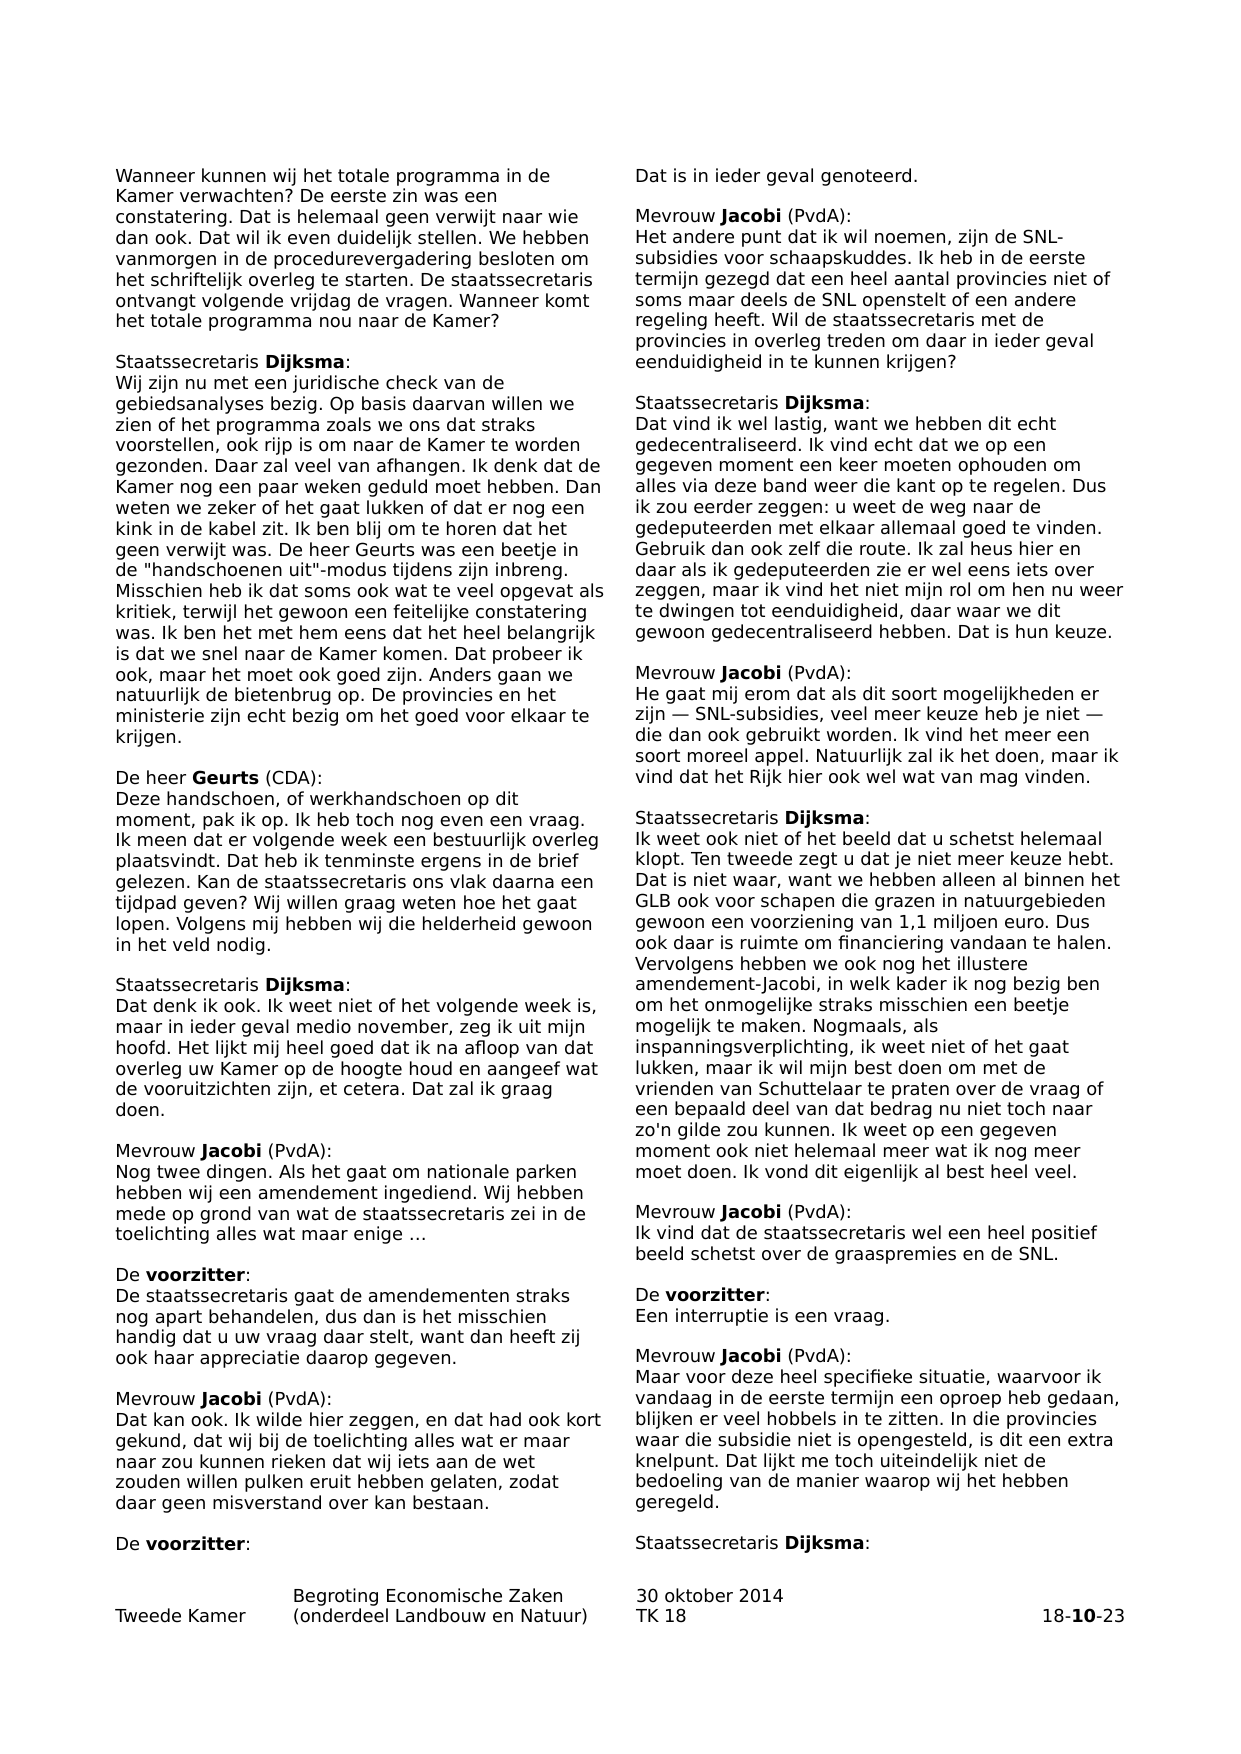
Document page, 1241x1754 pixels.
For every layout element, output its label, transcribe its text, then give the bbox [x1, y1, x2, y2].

text Staatssecretaris Dijksma: [115, 352, 605, 373]
text De heer Geurts (CDA): [115, 768, 605, 788]
text Ik vind dat de staatssecretaris wel een heel positief beeld schetst over de graaspremies en de SNL. [635, 1223, 1125, 1265]
text Dat kan ook. Ik wilde hier zeggen, en dat had ook kort gekund, dat wij bij de toelichting alles wat er maar naar zou kunnen rieken dat wij iets aan de wet zouden willen pulken eruit hebben gelaten, zodat daar geen misverstand over kan bestaan. [115, 1410, 605, 1514]
text Staatssecretaris Dijksma: [635, 393, 1125, 413]
text Dat denk ik ook. Ik weet niet of het volgende week is, maar in ieder geval medio november, zeg ik uit mijn hoofd. Het lijkt mij heel goed dat ik na afloop van dat overleg uw Kamer op de hoogte houd en aangeef wat de vooruitzichten zijn, et cetera. Dat zal ik graag doen. [115, 996, 605, 1121]
text Het andere punt dat ik wil noemen, zijn de SNL-subsidies voor schaapskuddes. Ik heb in de eerste termijn gezegd dat een heel aantal provincies niet of soms maar deels de SNL openstelt of een andere regeling heeft. Wil de staatssecretaris met de provincies in overleg treden om daar in ieder geval eenduidigheid in te kunnen krijgen? [635, 227, 1125, 373]
text Mevrouw Jacobi (PvdA): [635, 1346, 1125, 1367]
text Staatssecretaris Dijksma: [115, 975, 605, 996]
text De staatssecretaris gaat de amendementen straks nog apart behandelen, dus dan is het misschien handig dat u uw vraag daar stelt, want dan heeft zij ook haar appreciatie daarop gegeven. [115, 1286, 605, 1369]
text He gaat mij erom dat als dit soort mogelijkheden er zijn — SNL-subsidies, veel meer keuze heb je niet — die dan ook gebruikt worden. Ik vind het meer een soort moreel appel. Natuurlijk zal ik het doen, maar ik vind dat het Rijk hier ook wel wat van mag vinden. [635, 683, 1125, 787]
text Dat is in ieder geval genoteerd. [635, 165, 1125, 186]
text Staatssecretaris Dijksma: [635, 807, 1125, 828]
text Wanneer kunnen wij het totale programma in de Kamer verwachten? De eerste zin was een constatering. Dat is helemaal geen verwijt naar wie dan ook. Dat wil ik even duidelijk stellen. We hebben vanmorgen in de procedurevergadering besloten om het schriftelijk overleg te starten. De staatssecretaris ontvangt volgende vrijdag de vragen. Wanneer komt het totale programma nou naar de Kamer? [115, 165, 605, 332]
text Maar voor deze heel specifieke situatie, waarvoor ik vandaag in de eerste termijn een oproep heb gedaan, blijken er veel hobbels in te zitten. In die provincies waar die subsidie niet is opengesteld, is dit een extra knelpunt. Dat lijkt me toch uiteindelijk niet de bedoeling van de manier waarop wij het hebben geregeld. [635, 1367, 1125, 1513]
text De voorzitter: [115, 1265, 605, 1286]
text Deze handschoen, of werkhandschoen op dit moment, pak ik op. Ik heb toch nog even een vraag. Ik meen dat er volgende week een bestuurlijk overleg plaatsvindt. Dat heb ik tenminste ergens in de brief gelezen. Kan de staatssecretaris ons vlak daarna een tijdpad geven? Wij willen graag weten hoe het gaat lopen. Volgens mij hebben wij die helderheid gewoon in het veld nodig. [115, 788, 605, 955]
text Een interruptie is een vraag. [635, 1306, 1125, 1326]
text Wij zijn nu met een juridische check van de gebiedsanalyses bezig. Op basis daarvan willen we zien of het programma zoals we ons dat straks voorstellen, ook rijp is om naar de Kamer te worden gezonden. Daar zal veel van afhangen. Ik denk dat de Kamer nog een paar weken geduld moet hebben. Dan weten we zeker of het gaat lukken of dat er nog een kink in de kabel zit. Ik ben blij om te horen dat het geen verwijt was. De heer Geurts was een beetje in de "handschoenen uit"-modus tijdens zijn inbreng. Misschien heb ik dat soms ook wat te veel opgevat als kritiek, terwijl het gewoon een feitelijke constatering was. Ik ben het met hem eens dat het heel belangrijk is dat we snel naar de Kamer komen. Dat probeer ik ook, maar het moet ook goed zijn. Anders gaan we natuurlijk de bietenbrug op. De provincies en het ministerie zijn echt bezig om het goed voor elkaar te krijgen. [115, 373, 605, 748]
text Nog twee dingen. Als het gaat om nationale parken hebben wij een amendement ingediend. Wij hebben mede op grond van wat de staatssecretaris zei in de toelichting alles wat maar enige … [115, 1162, 605, 1245]
text De voorzitter: [115, 1534, 605, 1554]
text Mevrouw Jacobi (PvdA): [115, 1141, 605, 1162]
text Mevrouw Jacobi (PvdA): [115, 1389, 605, 1410]
text Mevrouw Jacobi (PvdA): [635, 206, 1125, 227]
text Staatssecretaris Dijksma: [635, 1533, 1125, 1554]
text Mevrouw Jacobi (PvdA): [635, 663, 1125, 683]
text Dat vind ik wel lastig, want we hebben dit echt gedecentraliseerd. Ik vind echt dat we op een gegeven moment een keer moeten ophouden om alles via deze band weer die kant op te regelen. Dus ik zou eerder zeggen: u weet de weg naar de gedeputeerden met elkaar allemaal goed te vinden. Gebruik dan ook zelf die route. Ik zal heus hier en daar als ik gedeputeerden zie er wel eens iets over zeggen, maar ik vind het niet mijn rol om hen nu weer te dwingen tot eenduidigheid, daar waar we dit gewoon gedecentraliseerd hebben. Dat is hun keuze. [635, 413, 1125, 643]
text Mevrouw Jacobi (PvdA): [635, 1202, 1125, 1223]
text De voorzitter: [635, 1285, 1125, 1306]
text Ik weet ook niet of het beeld dat u schetst helemaal klopt. Ten tweede zegt u dat je niet meer keuze hebt. Dat is niet waar, want we hebben alleen al binnen het GLB ook voor schapen die grazen in natuurgebieden gewoon een voorziening van 1,1 miljoen euro. Dus ook daar is ruimte om financiering vandaan te halen. Vervolgens hebben we ook nog het illustere amendement-Jacobi, in welk kader ik nog bezig ben om het onmogelijke straks misschien een beetje mogelijk te maken. Nogmaals, als inspanningsverplichting, ik weet niet of het gaat lukken, maar ik wil mijn best doen om met de vrienden van Schuttelaar te praten over de vraag of een bepaald deel van dat bedrag nu niet toch naar zo'n gilde zou kunnen. Ik weet op een gegeven moment ook niet helemaal meer wat ik nog meer moet doen. Ik vond dit eigenlijk al best heel veel. [635, 828, 1125, 1182]
